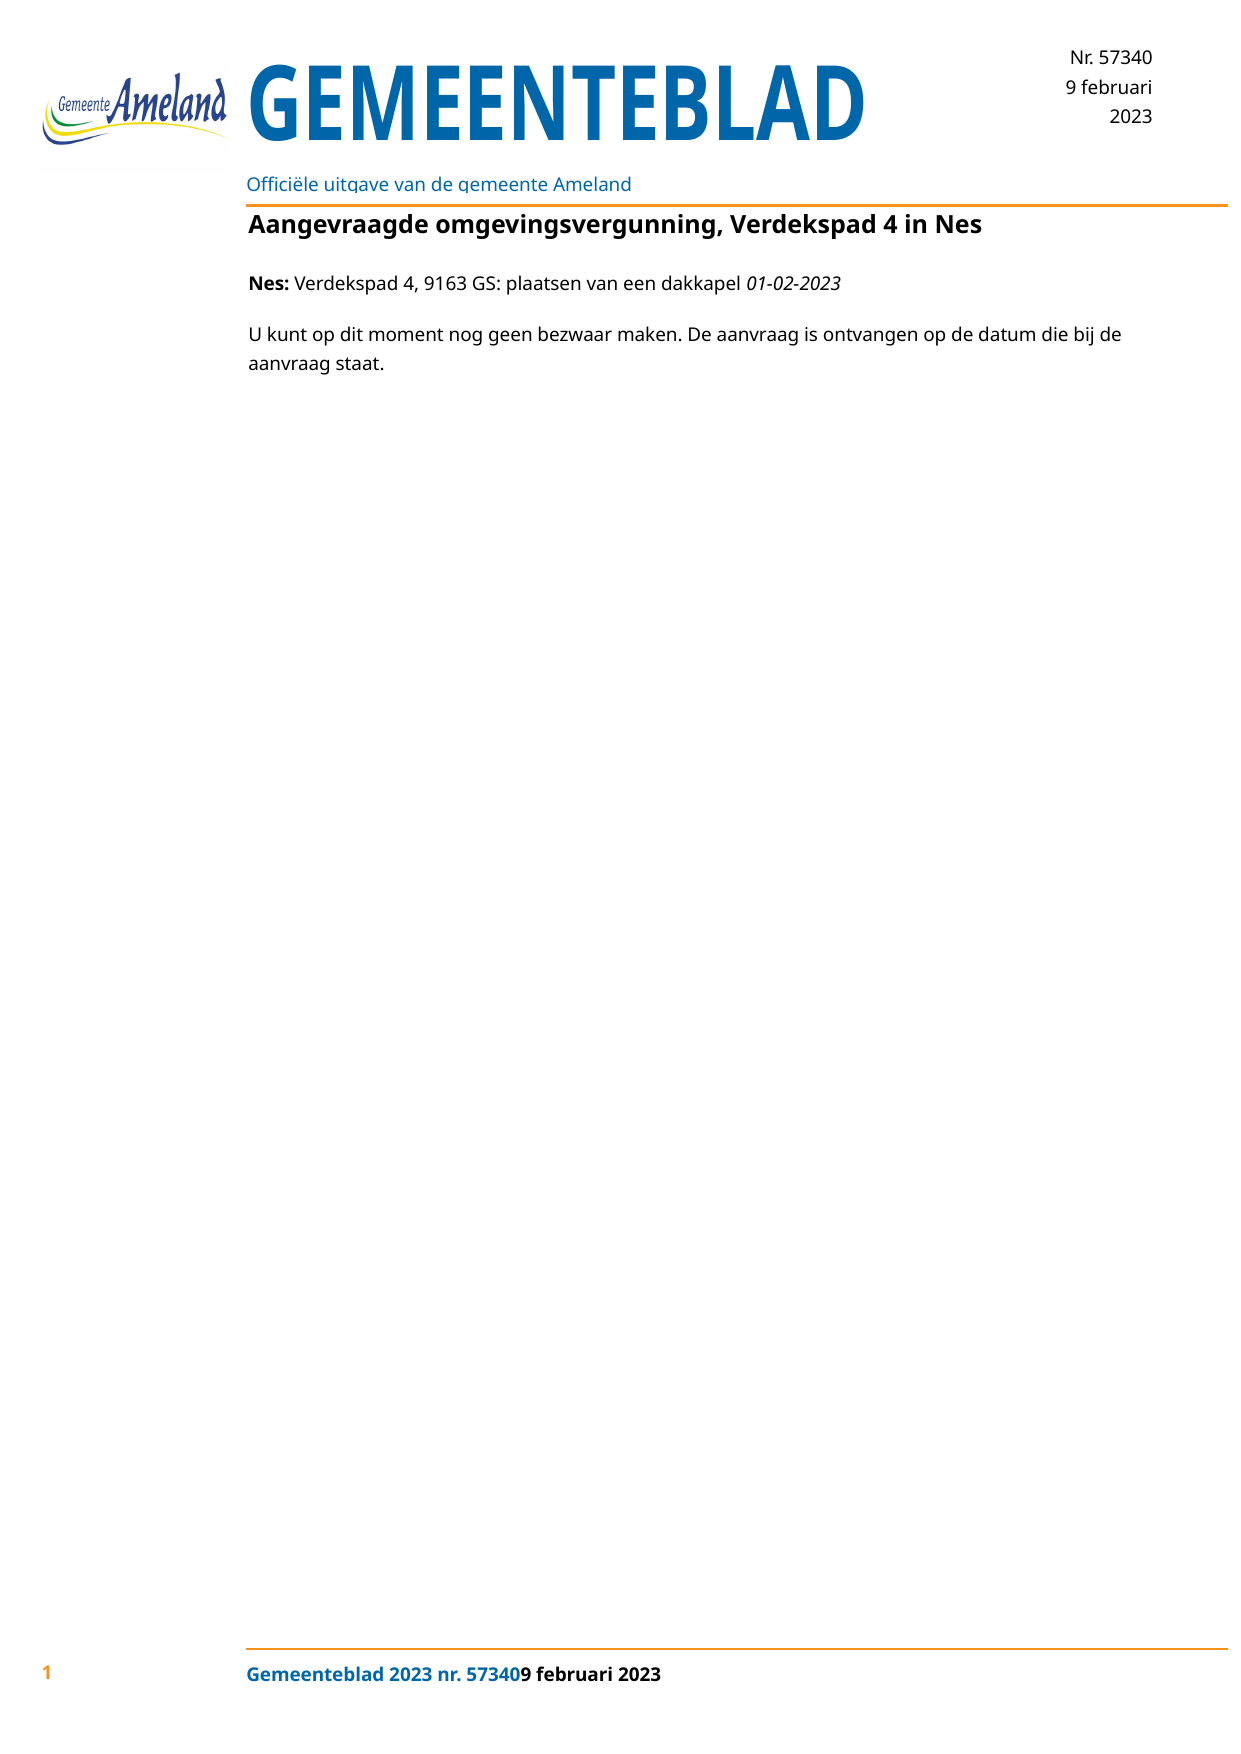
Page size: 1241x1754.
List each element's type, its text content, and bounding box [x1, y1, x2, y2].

text U kunt op dit moment nog geen bezwaar maken. De aanvraag is ontvangen op de datum die bij de aanvraag staat. [248, 321, 1152, 376]
text Nes: Verdekspad 4, 9163 GS: plaatsen van een dakkapel 01-02-2023 [248, 270, 1152, 296]
picture [41, 47, 231, 172]
text Aangevraagde omgevingsvergunning, Verdekspad 4 in Nes [248, 207, 1152, 241]
